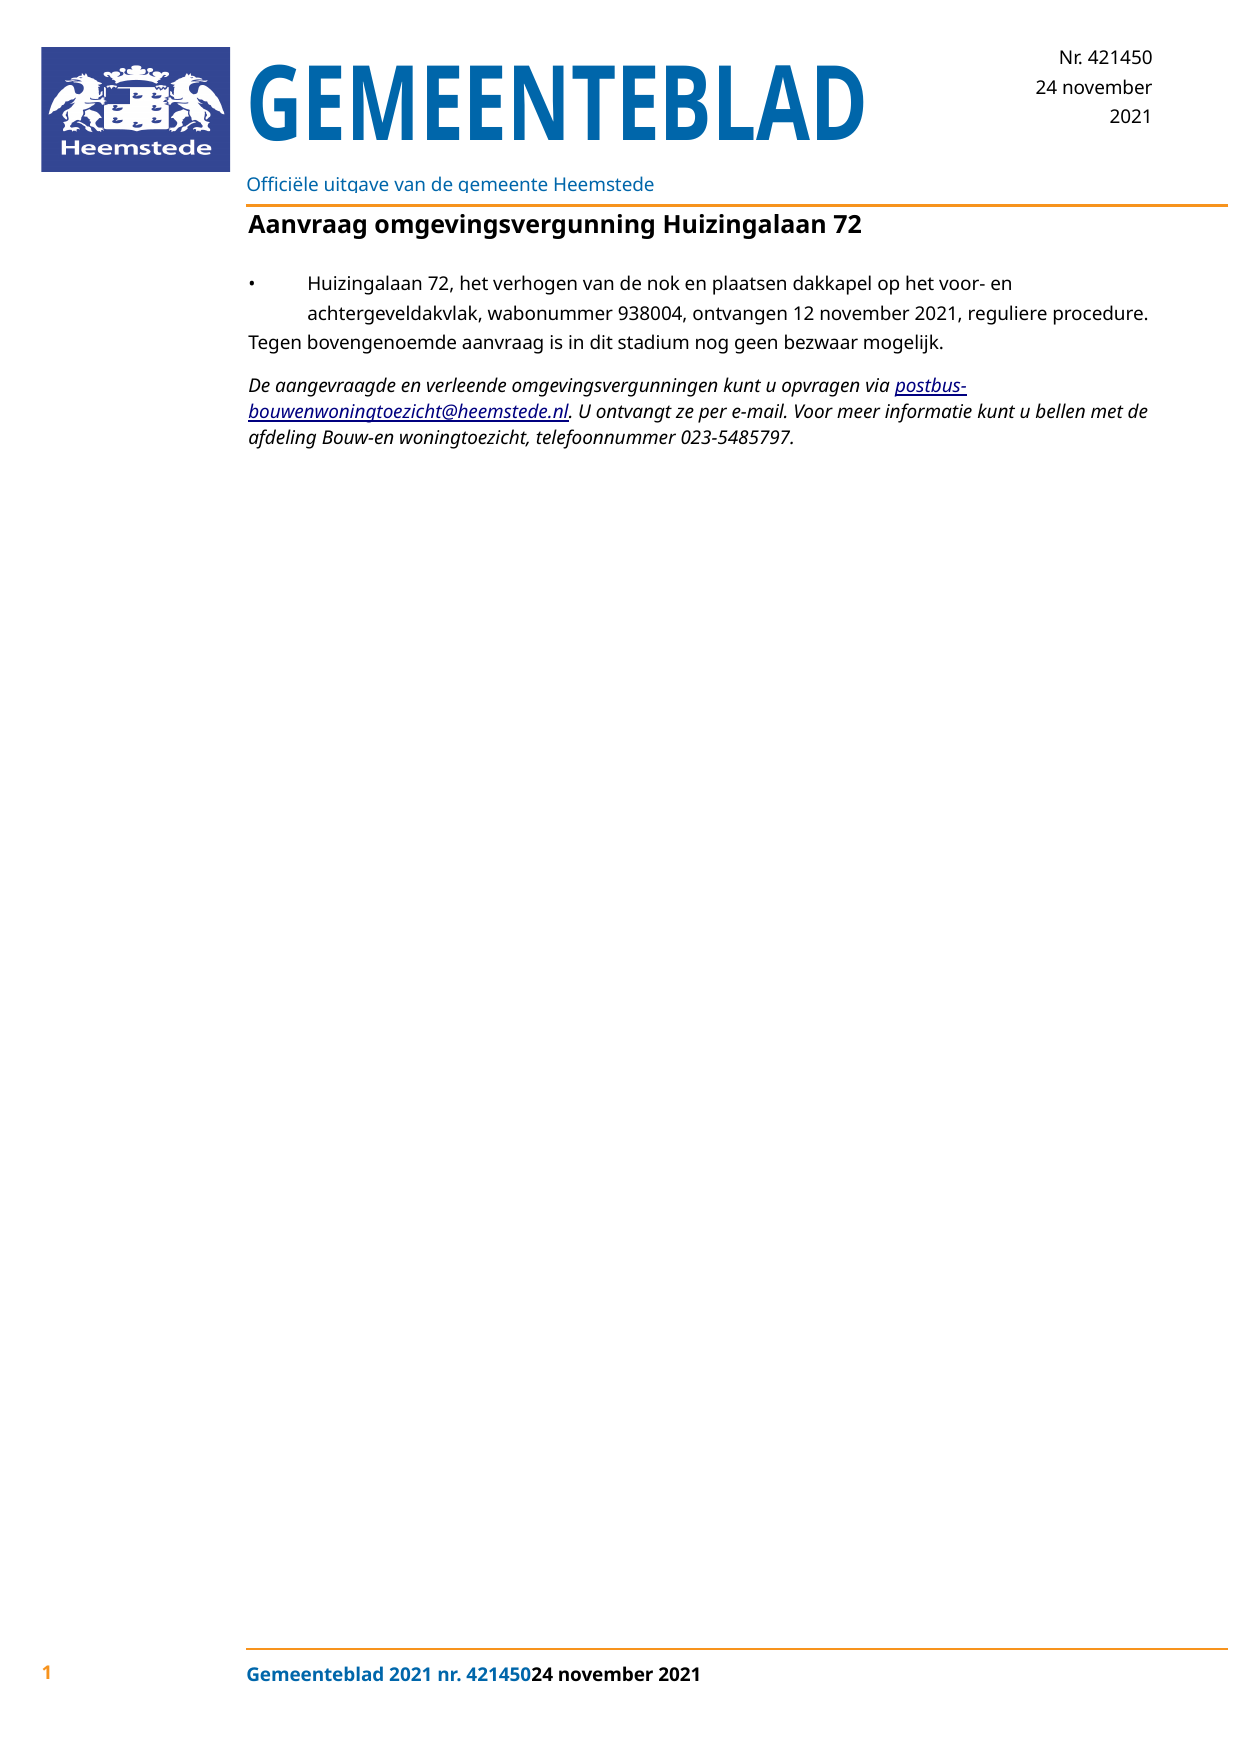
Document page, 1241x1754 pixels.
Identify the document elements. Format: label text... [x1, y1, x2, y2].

list Huizingalaan 72, het verhogen van de nok en plaatsen dakkapel op het voor- en achtergeveldakvlak, wabonummer 938004, ontvangen 12 november 2021, reguliere procedure. [248, 270, 1152, 326]
picture [41, 47, 231, 172]
text Aanvraag omgevingsvergunning Huizingalaan 72 [248, 207, 1152, 241]
text De aangevraagde en verleende omgevingsvergunningen kunt u opvragen via postbus-bouwenwoningtoezicht@heemstede.nl. U ontvangt ze per e-mail. Voor meer informatie kunt u bellen met de afdeling Bouw-en woningtoezicht, telefoonnummer 023-5485797. [248, 373, 1152, 450]
text Tegen bovengenoemde aanvraag is in dit stadium nog geen bezwaar mogelijk. [248, 329, 1152, 355]
